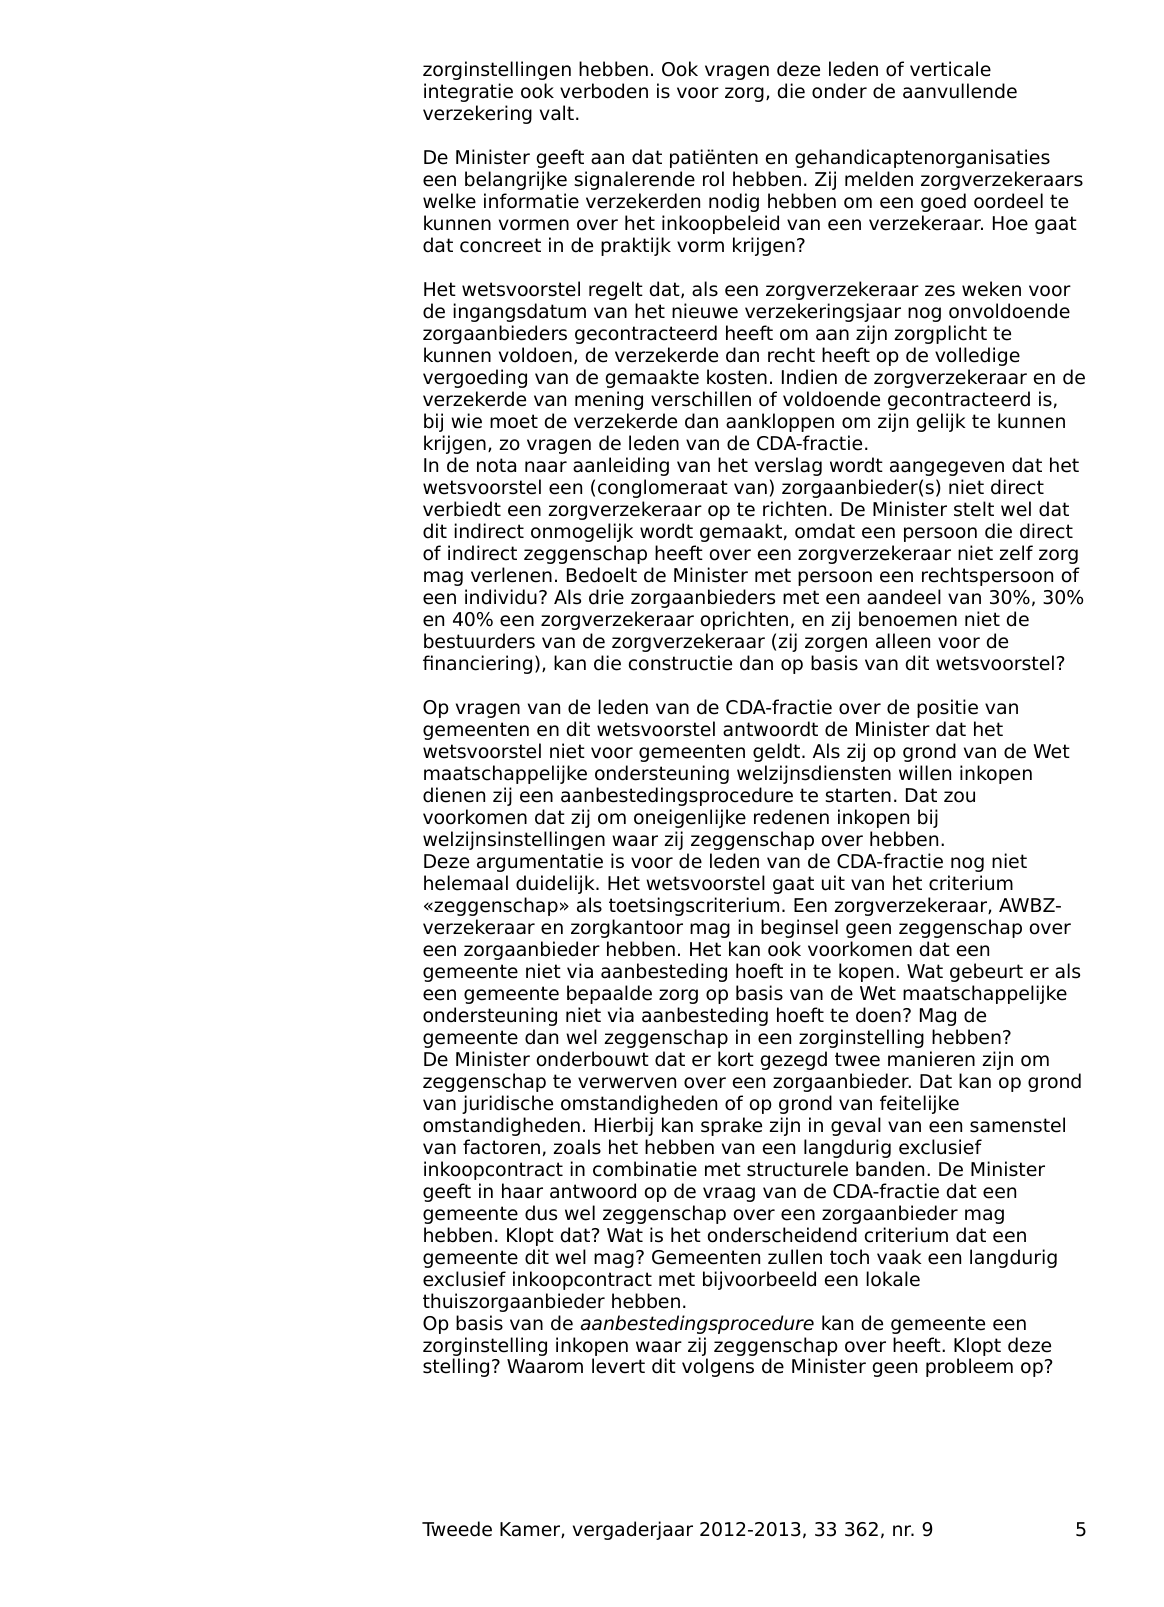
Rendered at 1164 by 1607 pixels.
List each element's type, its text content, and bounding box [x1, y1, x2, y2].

text Deze argumentatie is voor de leden van de CDA-fractie nog niet helemaal duidelijk. Het wetsvoorstel gaat uit van het criterium «zeggenschap» als toetsingscriterium. Een zorgverzekeraar, AWBZ-verzekeraar en zorgkantoor mag in beginsel geen zeggenschap over een zorgaanbieder hebben. Het kan ook voorkomen dat een gemeente niet via aanbesteding hoeft in te kopen. Wat gebeurt er als een gemeente bepaalde zorg op basis van de Wet maatschappelijke ondersteuning niet via aanbesteding hoeft te doen? Mag de gemeente dan wel zeggenschap in een zorginstelling hebben? [422, 851, 1087, 1049]
text In de nota naar aanleiding van het verslag wordt aangegeven dat het wetsvoorstel een (conglomeraat van) zorgaanbieder(s) niet direct verbiedt een zorgverzekeraar op te richten. De Minister stelt wel dat dit indirect onmogelijk wordt gemaakt, omdat een persoon die direct of indirect zeggenschap heeft over een zorgverzekeraar niet zelf zorg mag verlenen. Bedoelt de Minister met persoon een rechtspersoon of een individu? Als drie zorgaanbieders met een aandeel van 30%, 30% en 40% een zorgverzekeraar oprichten, en zij benoemen niet de bestuurders van de zorgverzekeraar (zij zorgen alleen voor de financiering), kan die constructie dan op basis van dit wetsvoorstel? [422, 455, 1087, 675]
text Het wetsvoorstel regelt dat, als een zorgverzekeraar zes weken voor de ingangsdatum van het nieuwe verzekeringsjaar nog onvoldoende zorgaanbieders gecontracteerd heeft om aan zijn zorgplicht te kunnen voldoen, de verzekerde dan recht heeft op de volledige vergoeding van de gemaakte kosten. Indien de zorgverzekeraar en de verzekerde van mening verschillen of voldoende gecontracteerd is, bij wie moet de verzekerde dan aankloppen om zijn gelijk te kunnen krijgen, zo vragen de leden van de CDA-fractie. [422, 279, 1087, 455]
text De Minister onderbouwt dat er kort gezegd twee manieren zijn om zeggenschap te verwerven over een zorgaanbieder. Dat kan op grond van juridische omstandigheden of op grond van feitelijke omstandigheden. Hierbij kan sprake zijn in geval van een samenstel van factoren, zoals het hebben van een langdurig exclusief inkoopcontract in combinatie met structurele banden. De Minister geeft in haar antwoord op de vraag van de CDA-fractie dat een gemeente dus wel zeggenschap over een zorgaanbieder mag hebben. Klopt dat? Wat is het onderscheidend criterium dat een gemeente dit wel mag? Gemeenten zullen toch vaak een langdurig exclusief inkoopcontract met bijvoorbeeld een lokale thuiszorgaanbieder hebben. [422, 1049, 1087, 1312]
text zorginstellingen hebben. Ook vragen deze leden of verticale integratie ook verboden is voor zorg, die onder de aanvullende verzekering valt. [422, 59, 1087, 125]
text Op basis van de aanbestedingsprocedure kan de gemeente een zorginstelling inkopen waar zij zeggenschap over heeft. Klopt deze stelling? Waarom levert dit volgens de Minister geen probleem op? [422, 1312, 1087, 1378]
text Op vragen van de leden van de CDA-fractie over de positie van gemeenten en dit wetsvoorstel antwoordt de Minister dat het wetsvoorstel niet voor gemeenten geldt. Als zij op grond van de Wet maatschappelijke ondersteuning welzijnsdiensten willen inkopen dienen zij een aanbestedingsprocedure te starten. Dat zou voorkomen dat zij om oneigenlijke redenen inkopen bij welzijnsinstellingen waar zij zeggenschap over hebben. [422, 697, 1087, 851]
text De Minister geeft aan dat patiënten en gehandicaptenorganisaties een belangrijke signalerende rol hebben. Zij melden zorgverzekeraars welke informatie verzekerden nodig hebben om een goed oordeel te kunnen vormen over het inkoopbeleid van een verzekeraar. Hoe gaat dat concreet in de praktijk vorm krijgen? [422, 147, 1087, 257]
